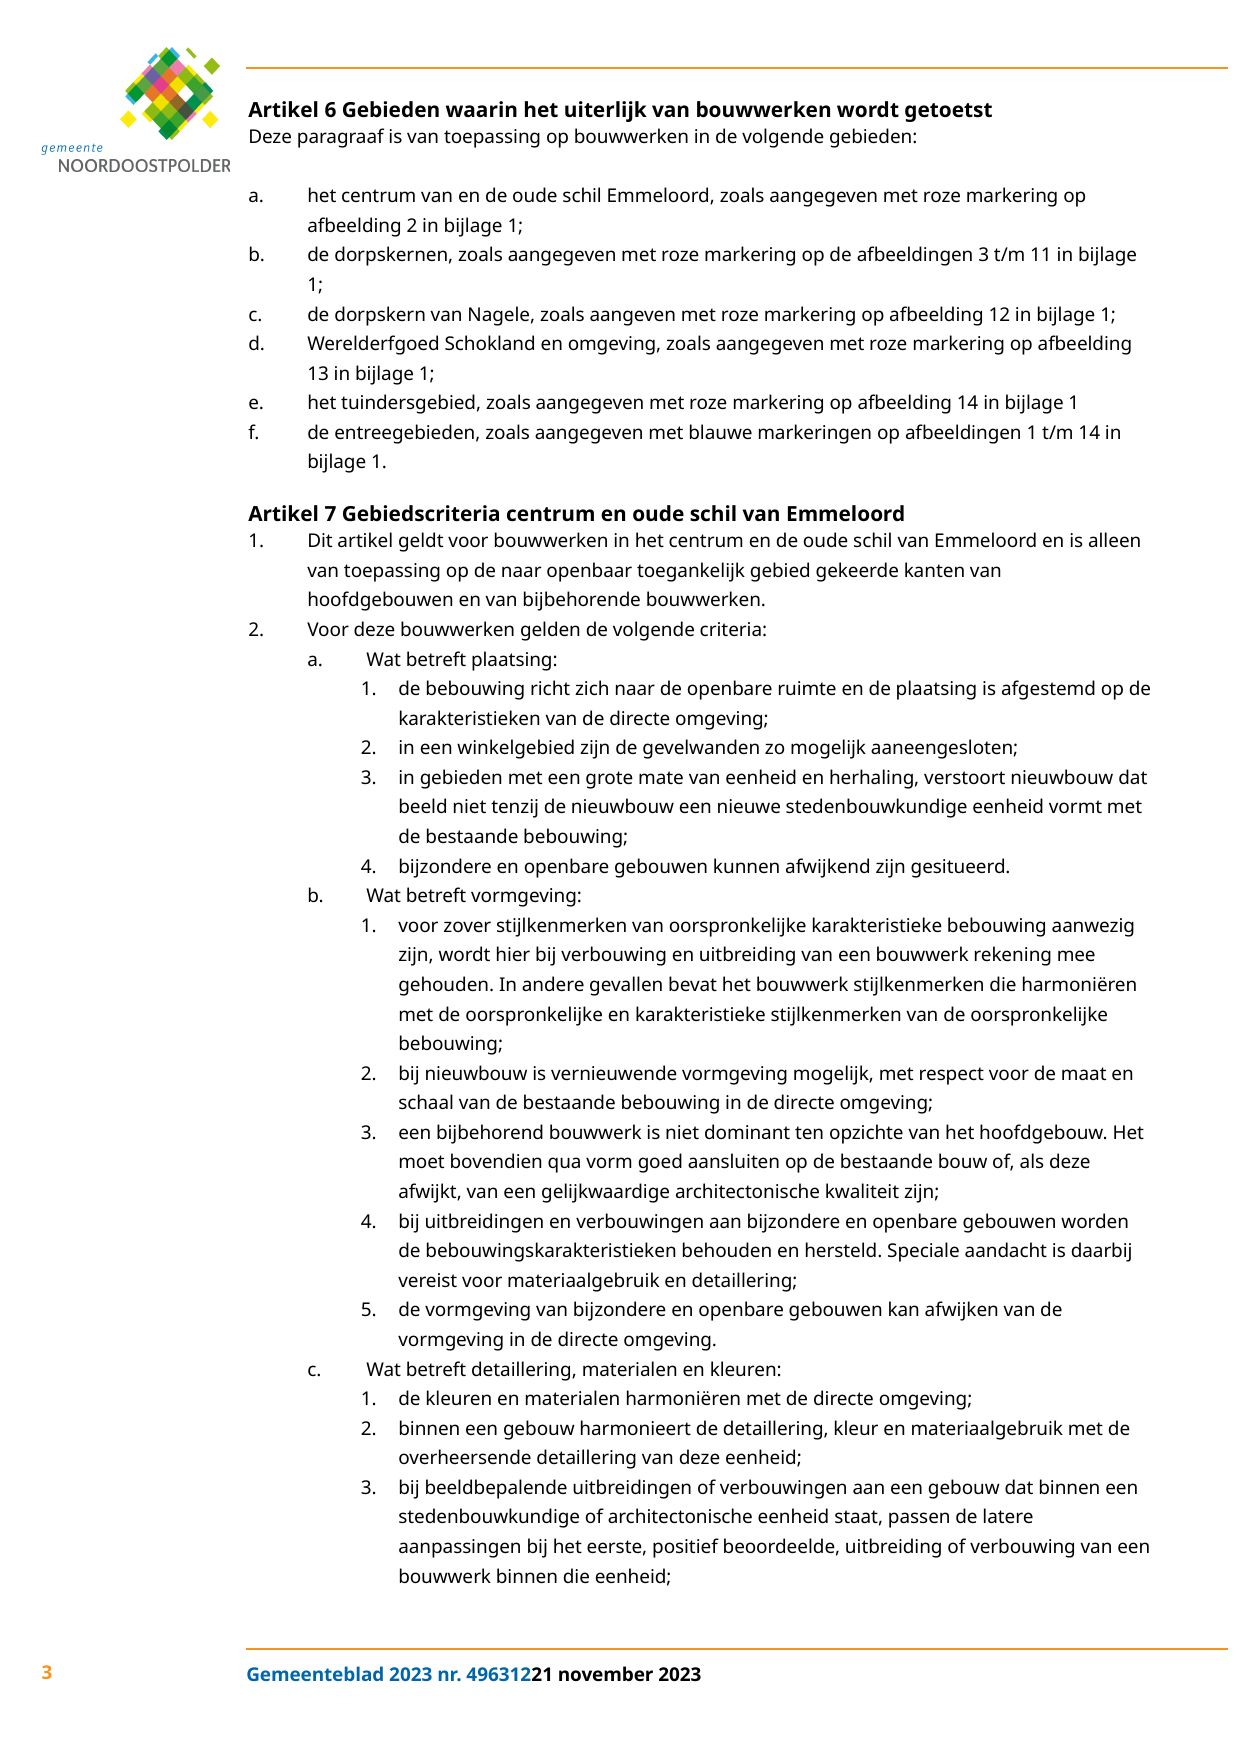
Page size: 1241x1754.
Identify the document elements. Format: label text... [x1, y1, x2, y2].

list in gebieden met een grote mate van eenheid en herhaling, verstoort nieuwbouw dat beeld niet tenzij de nieuwbouw een nieuwe stedenbouwkundige eenheid vormt met de bestaande bebouwing; [361, 764, 1152, 849]
list Wat betreft vormgeving: [307, 882, 1152, 908]
list de bebouwing richt zich naar de openbare ruimte en de plaatsing is afgestemd op de karakteristieken van de directe omgeving; [361, 675, 1152, 731]
list de vormgeving van bijzondere en openbare gebouwen kan afwijken van de vormgeving in de directe omgeving. [361, 1297, 1152, 1352]
picture [41, 47, 231, 172]
text Artikel 7 Gebiedscriteria centrum en oude schil van Emmeloord [248, 499, 1152, 527]
list het tuindersgebied, zoals aangegeven met roze markering op afbeelding 14 in bijlage 1 [248, 389, 1152, 415]
text Deze paragraaf is van toepassing op bouwwerken in de volgende gebieden: [248, 123, 1152, 149]
list Wat betreft plaatsing: [307, 646, 1152, 672]
list het centrum van en de oude schil Emmeloord, zoals aangegeven met roze markering op afbeelding 2 in bijlage 1; [248, 182, 1152, 238]
list voor zover stijlkenmerken van oorspronkelijke karakteristieke bebouwing aanwezig zijn, wordt hier bij verbouwing en uitbreiding van een bouwwerk rekening mee gehouden. In andere gevallen bevat het bouwwerk stijlkenmerken die harmoniëren met de oorspronkelijke en karakteristieke stijlkenmerken van de oorspronkelijke bebouwing; [361, 912, 1152, 1056]
list Wat betreft detaillering, materialen en kleuren: [307, 1356, 1152, 1382]
list de dorpskernen, zoals aangegeven met roze markering op de afbeeldingen 3 t/m 11 in bijlage 1; [248, 242, 1152, 297]
list Dit artikel geldt voor bouwwerken in het centrum en de oude schil van Emmeloord en is alleen van toepassing op de naar openbaar toegankelijk gebied gekeerde kanten van hoofdgebouwen en van bijbehorende bouwwerken. [248, 527, 1152, 612]
list binnen een gebouw harmonieert de detaillering, kleur en materiaalgebruik met de overheersende detaillering van deze eenheid; [361, 1415, 1152, 1470]
list in een winkelgebied zijn de gevelwanden zo mogelijk aaneengesloten; [361, 734, 1152, 760]
list bij nieuwbouw is vernieuwende vormgeving mogelijk, met respect voor de maat en schaal van de bestaande bebouwing in de directe omgeving; [361, 1060, 1152, 1115]
list Werelderfgoed Schokland en omgeving, zoals aangegeven met roze markering op afbeelding 13 in bijlage 1; [248, 330, 1152, 386]
list bijzondere en openbare gebouwen kunnen afwijkend zijn gesitueerd. [361, 853, 1152, 879]
list bij beeldbepalende uitbreidingen of verbouwingen aan een gebouw dat binnen een stedenbouwkundige of architectonische eenheid staat, passen de latere aanpassingen bij het eerste, positief beoordeelde, uitbreiding of verbouwing van een bouwwerk binnen die eenheid; [361, 1474, 1152, 1589]
list de kleuren en materialen harmoniëren met de directe omgeving; [361, 1385, 1152, 1411]
list Voor deze bouwwerken gelden de volgende criteria: [248, 616, 1152, 642]
list de entreegebieden, zoals aangegeven met blauwe markeringen op afbeeldingen 1 t/m 14 in bijlage 1. [248, 419, 1152, 474]
list een bijbehorend bouwwerk is niet dominant ten opzichte van het hoofdgebouw. Het moet bovendien qua vorm goed aansluiten op de bestaande bouw of, als deze afwijkt, van een gelijkwaardige architectonische kwaliteit zijn; [361, 1119, 1152, 1204]
list bij uitbreidingen en verbouwingen aan bijzondere en openbare gebouwen worden de bebouwingskarakteristieken behouden en hersteld. Speciale aandacht is daarbij vereist voor materiaalgebruik en detaillering; [361, 1208, 1152, 1293]
text Artikel 6 Gebieden waarin het uiterlijk van bouwwerken wordt getoetst [248, 95, 1152, 123]
list de dorpskern van Nagele, zoals aangeven met roze markering op afbeelding 12 in bijlage 1; [248, 301, 1152, 326]
